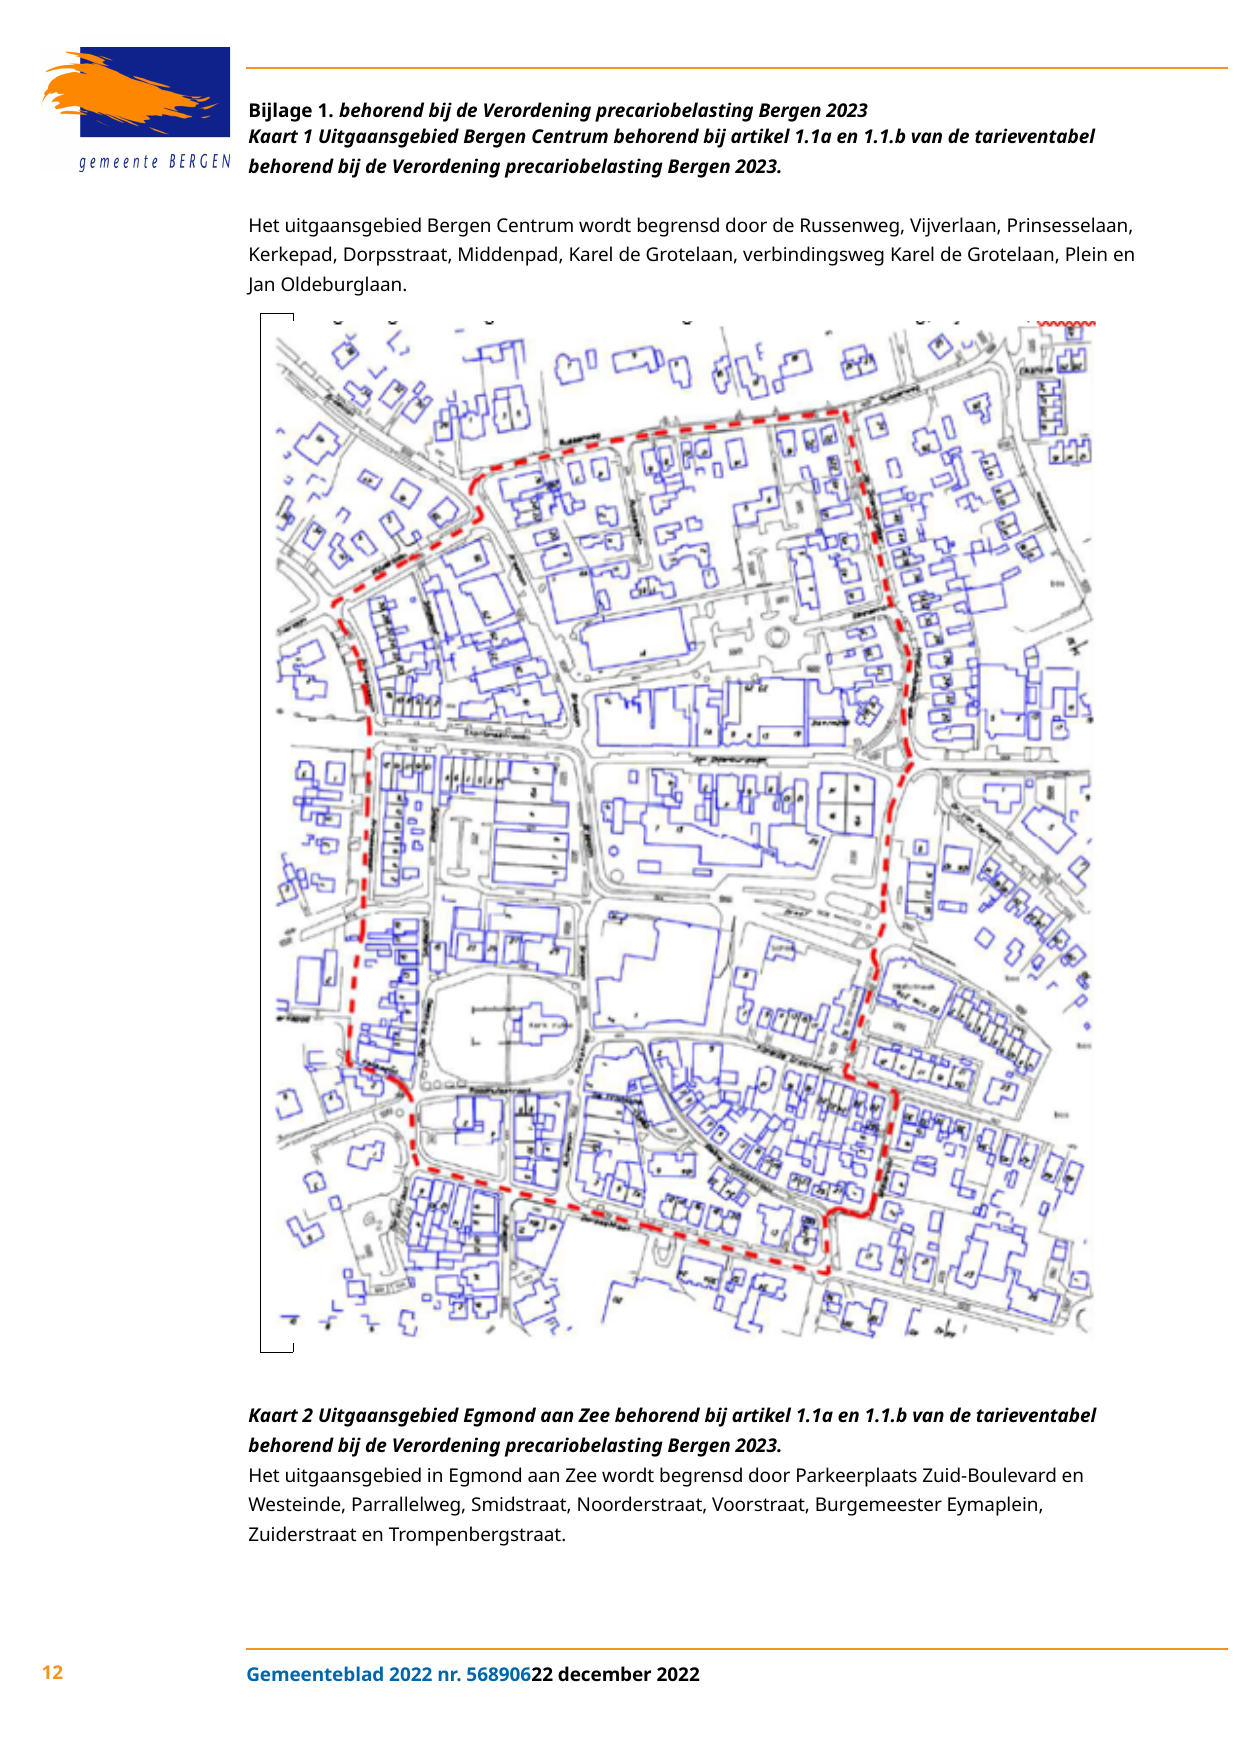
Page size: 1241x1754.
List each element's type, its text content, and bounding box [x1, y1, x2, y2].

text Bijlage 1. behorend bij de Verordening precariobelasting Bergen 2023 [248, 95, 1152, 123]
text Kaart 2 Uitgaansgebied Egmond aan Zee behorend bij artikel 1.1a en 1.1.b van de tarieventabel behorend bij de Verordening precariobelasting Bergen 2023. [248, 1403, 1152, 1458]
text Kaart 1 Uitgaansgebied Bergen Centrum behorend bij artikel 1.1a en 1.1.b van de tarieventabel behorend bij de Verordening precariobelasting Bergen 2023. [248, 123, 1152, 179]
text Het uitgaansgebied in Egmond aan Zee wordt begrensd door Parkeerplaats Zuid-Boulevard en Westeinde, Parrallelweg, Smidstraat, Noorderstraat, Voorstraat, Burgemeester Eymaplein, Zuiderstraat en Trompenbergstraat. [248, 1462, 1152, 1547]
picture [268, 321, 1096, 1343]
picture [41, 47, 231, 172]
text Het uitgaansgebied Bergen Centrum wordt begrensd door de Russenweg, Vijverlaan, Prinsesselaan, Kerkepad, Dorpsstraat, Middenpad, Karel de Grotelaan, verbindingsweg Karel de Grotelaan, Plein en Jan Oldeburglaan. [248, 212, 1152, 297]
